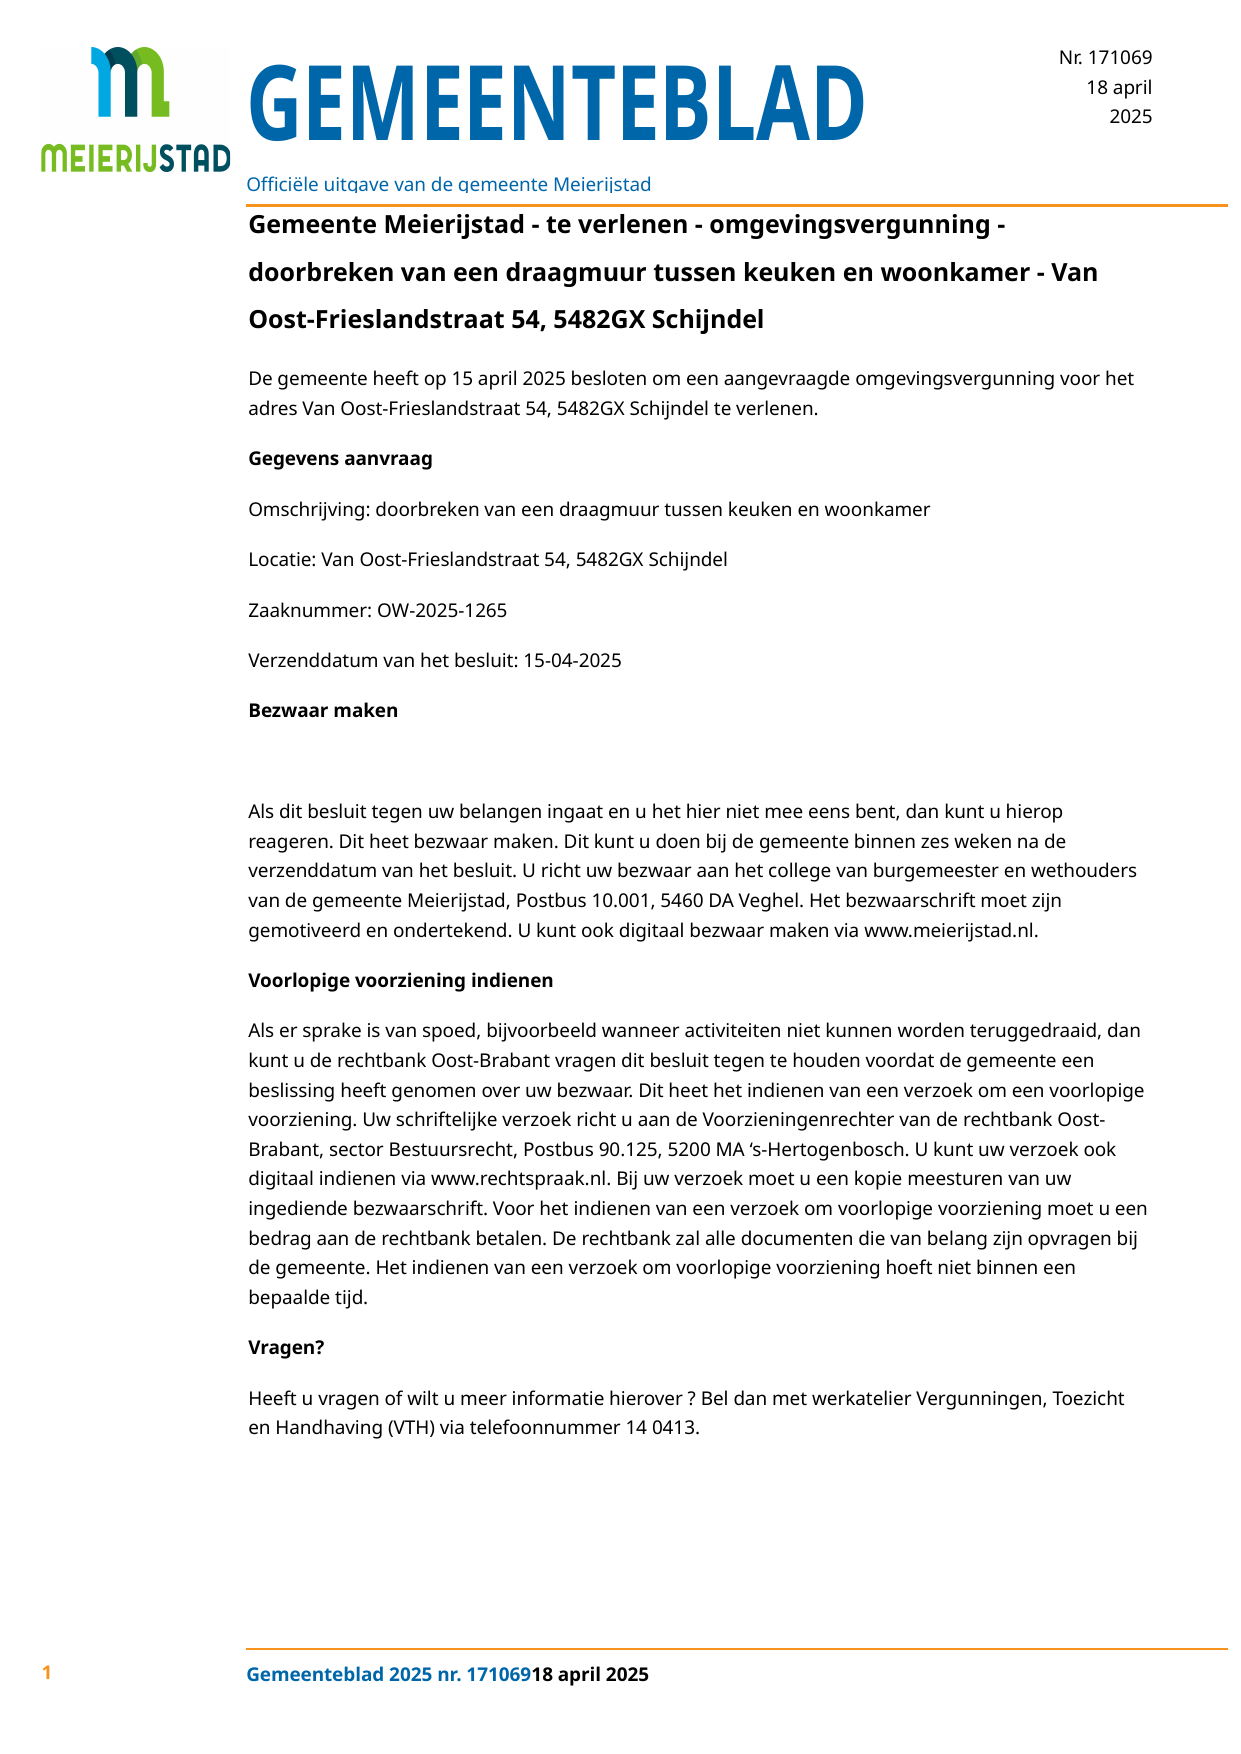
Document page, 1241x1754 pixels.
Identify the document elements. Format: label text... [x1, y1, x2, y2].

text Heeft u vragen of wilt u meer informatie hierover ? Bel dan met werkatelier Vergunningen, Toezicht en Handhaving (VTH) via telefoonnummer 14 0413. [248, 1385, 1152, 1440]
text Als dit besluit tegen uw belangen ingaat en u het hier niet mee eens bent, dan kunt u hierop reageren. Dit heet bezwaar maken. Dit kunt u doen bij de gemeente binnen zes weken na de verzenddatum van het besluit. U richt uw bezwaar aan het college van burgemeester en wethouders van de gemeente Meierijstad, Postbus 10.001, 5460 DA Veghel. Het bezwaarschrift moet zijn gemotiveerd en ondertekend. U kunt ook digitaal bezwaar maken via www.meierijstad.nl. [248, 798, 1152, 942]
text Gegevens aanvraag [248, 446, 1152, 471]
text De gemeente heeft op 15 april 2025 besloten om een aangevraagde omgevingsvergunning voor het adres Van Oost-Frieslandstraat 54, 5482GX Schijndel te verlenen. [248, 366, 1152, 421]
text Verzenddatum van het besluit: 15-04-2025 [248, 647, 1152, 673]
text Omschrijving: doorbreken van een draagmuur tussen keuken en woonkamer [248, 496, 1152, 522]
text Bezwaar maken [248, 698, 1152, 723]
text Gemeente Meierijstad - te verlenen - omgevingsvergunning - doorbreken van een draagmuur tussen keuken en woonkamer - Van Oost-Frieslandstraat 54, 5482GX Schijndel [248, 207, 1152, 336]
text Vragen? [248, 1334, 1152, 1360]
picture [41, 47, 231, 172]
text Voorlopige voorziening indienen [248, 967, 1152, 993]
text Zaaknummer: OW-2025-1265 [248, 597, 1152, 622]
text Als er sprake is van spoed, bijvoorbeeld wanneer activiteiten niet kunnen worden teruggedraaid, dan kunt u de rechtbank Oost-Brabant vragen dit besluit tegen te houden voordat de gemeente een beslissing heeft genomen over uw bezwaar. Dit heet het indienen van een verzoek om een voorlopige voorziening. Uw schriftelijke verzoek richt u aan de Voorzieningenrechter van de rechtbank Oost-Brabant, sector Bestuursrecht, Postbus 90.125, 5200 MA ‘s-Hertogenbosch. U kunt uw verzoek ook digitaal indienen via www.rechtspraak.nl. Bij uw verzoek moet u een kopie meesturen van uw ingediende bezwaarschrift. Voor het indienen van een verzoek om voorlopige voorziening moet u een bedrag aan de rechtbank betalen. De rechtbank zal alle documenten die van belang zijn opvragen bij de gemeente. Het indienen van een verzoek om voorlopige voorziening hoeft niet binnen een bepaalde tijd. [248, 1018, 1152, 1309]
text Locatie: Van Oost-Frieslandstraat 54, 5482GX Schijndel [248, 546, 1152, 572]
